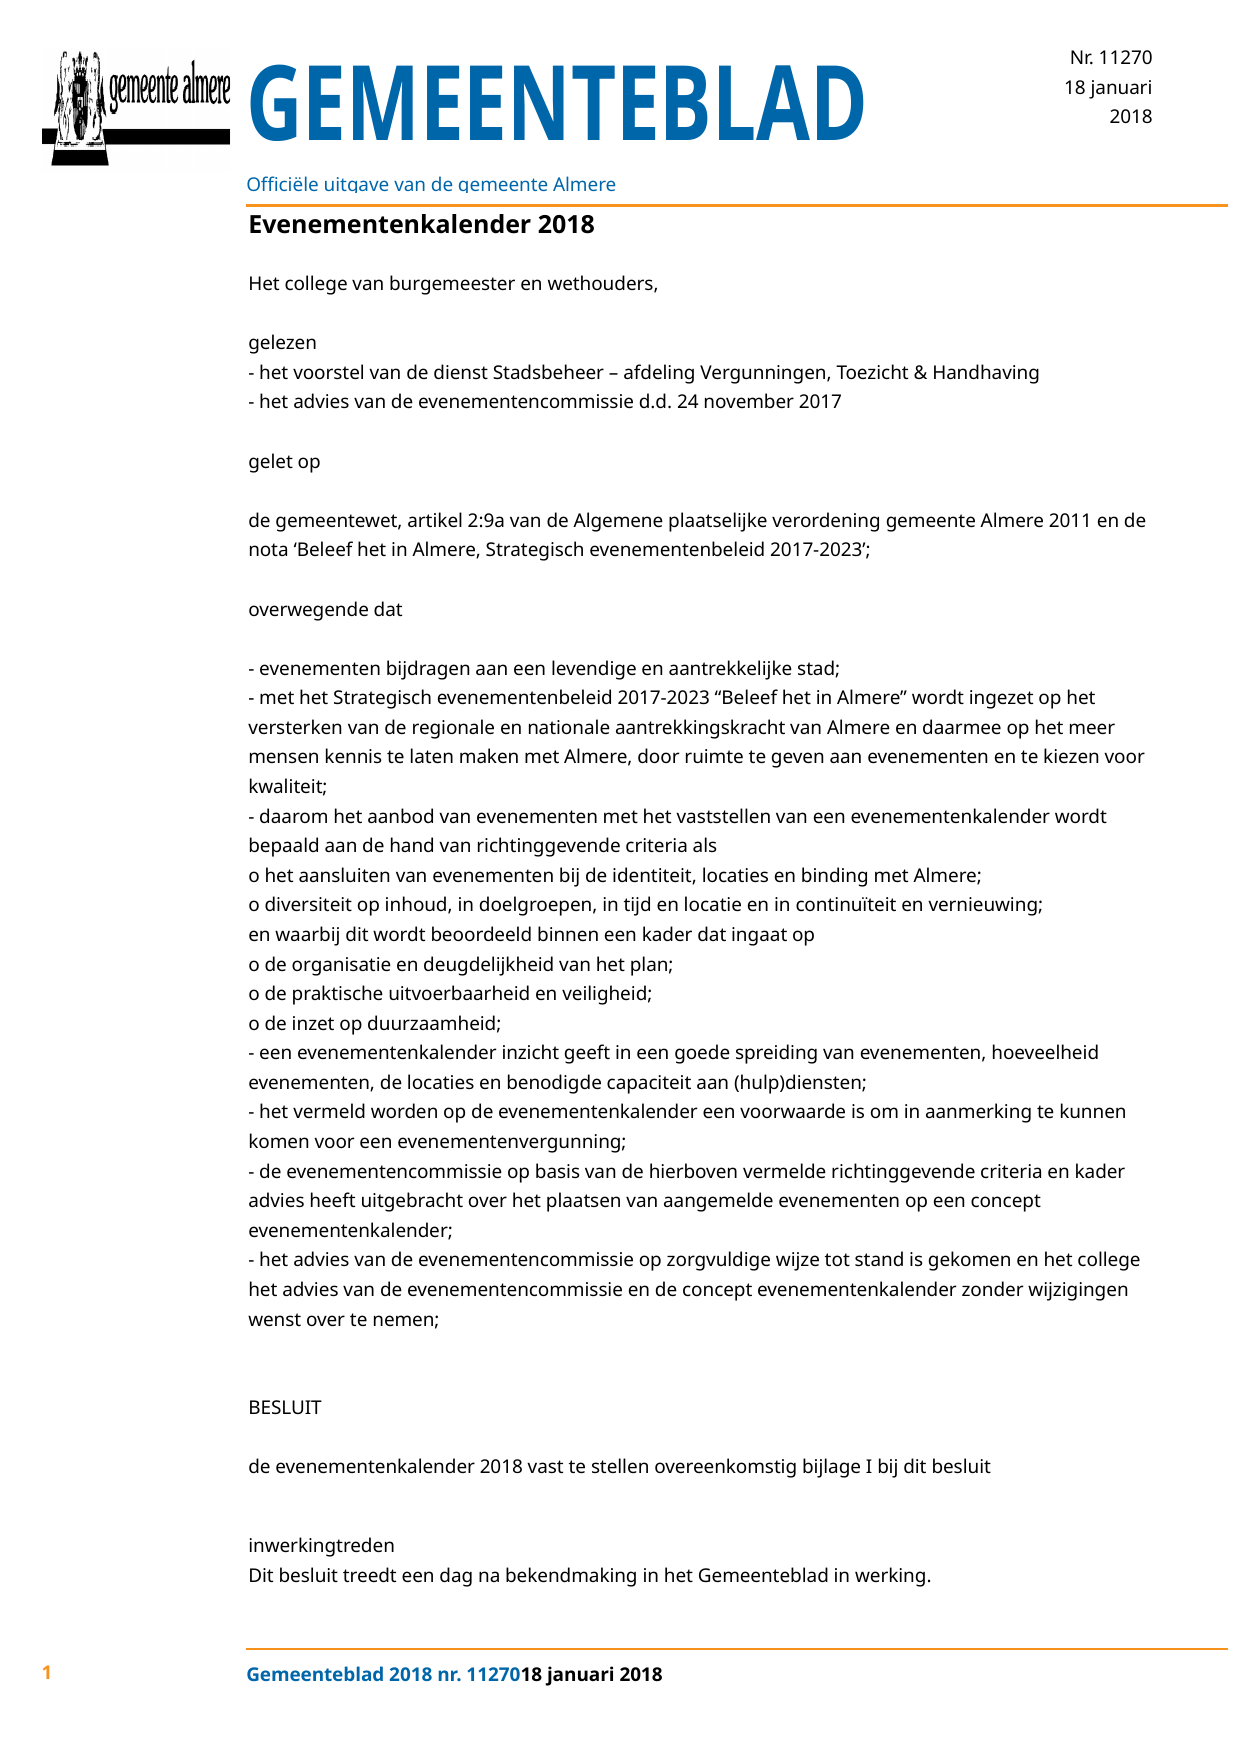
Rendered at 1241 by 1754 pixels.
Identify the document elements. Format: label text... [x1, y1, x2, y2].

text Dit besluit treedt een dag na bekendmaking in het Gemeenteblad in werking. [248, 1562, 1152, 1588]
text o de inzet op duurzaamheid; [248, 1010, 1152, 1036]
text inwerkingtreden [248, 1532, 1152, 1558]
text - de evenementencommissie op basis van de hierboven vermelde richtinggevende criteria en kader advies heeft uitgebracht over het plaatsen van aangemelde evenementen op een concept evenementenkalender; [248, 1158, 1152, 1243]
text - het advies van de evenementencommissie op zorgvuldige wijze tot stand is gekomen en het college het advies van de evenementencommissie en de concept evenementenkalender zonder wijzigingen wenst over te nemen; [248, 1247, 1152, 1331]
text o de praktische uitvoerbaarheid en veiligheid; [248, 980, 1152, 1006]
text - het advies van de evenementencommissie d.d. 24 november 2017 [248, 389, 1152, 414]
text gelezen [248, 329, 1152, 355]
text Evenementenkalender 2018 [248, 207, 1152, 241]
text de evenementenkalender 2018 vast te stellen overeenkomstig bijlage I bij dit besluit [248, 1454, 1152, 1479]
text o de organisatie en deugdelijkheid van het plan; [248, 951, 1152, 976]
text - het vermeld worden op de evenementenkalender een voorwaarde is om in aanmerking te kunnen komen voor een evenementenvergunning; [248, 1099, 1152, 1154]
text Het college van burgemeester en wethouders, [248, 270, 1152, 296]
text o diversiteit op inhoud, in doelgroepen, in tijd en locatie en in continuïteit en vernieuwing; [248, 892, 1152, 917]
text - het voorstel van de dienst Stadsbeheer – afdeling Vergunningen, Toezicht & Handhaving [248, 359, 1152, 385]
text en waarbij dit wordt beoordeeld binnen een kader dat ingaat op [248, 921, 1152, 947]
text - met het Strategisch evenementenbeleid 2017-2023 “Beleef het in Almere” wordt ingezet op het versterken van de regionale en nationale aantrekkingskracht van Almere en daarmee op het meer mensen kennis te laten maken met Almere, door ruimte te geven aan evenementen en te kiezen voor kwaliteit; [248, 684, 1152, 799]
text - evenementen bijdragen aan een levendige en aantrekkelijke stad; [248, 655, 1152, 681]
text overwegende dat [248, 596, 1152, 621]
text - daarom het aanbod van evenementen met het vaststellen van een evenementenkalender wordt bepaald aan de hand van richtinggevende criteria als [248, 803, 1152, 858]
text BESLUIT [248, 1394, 1152, 1420]
picture [41, 47, 231, 172]
text - een evenementenkalender inzicht geeft in een goede spreiding van evenementen, hoeveelheid evenementen, de locaties en benodigde capaciteit aan (hulp)diensten; [248, 1039, 1152, 1095]
text de gemeentewet, artikel 2:9a van de Algemene plaatselijke verordening gemeente Almere 2011 en de nota ‘Beleef het in Almere, Strategisch evenementenbeleid 2017-2023’; [248, 507, 1152, 562]
text o het aansluiten van evenementen bij de identiteit, locaties en binding met Almere; [248, 862, 1152, 888]
text gelet op [248, 448, 1152, 473]
